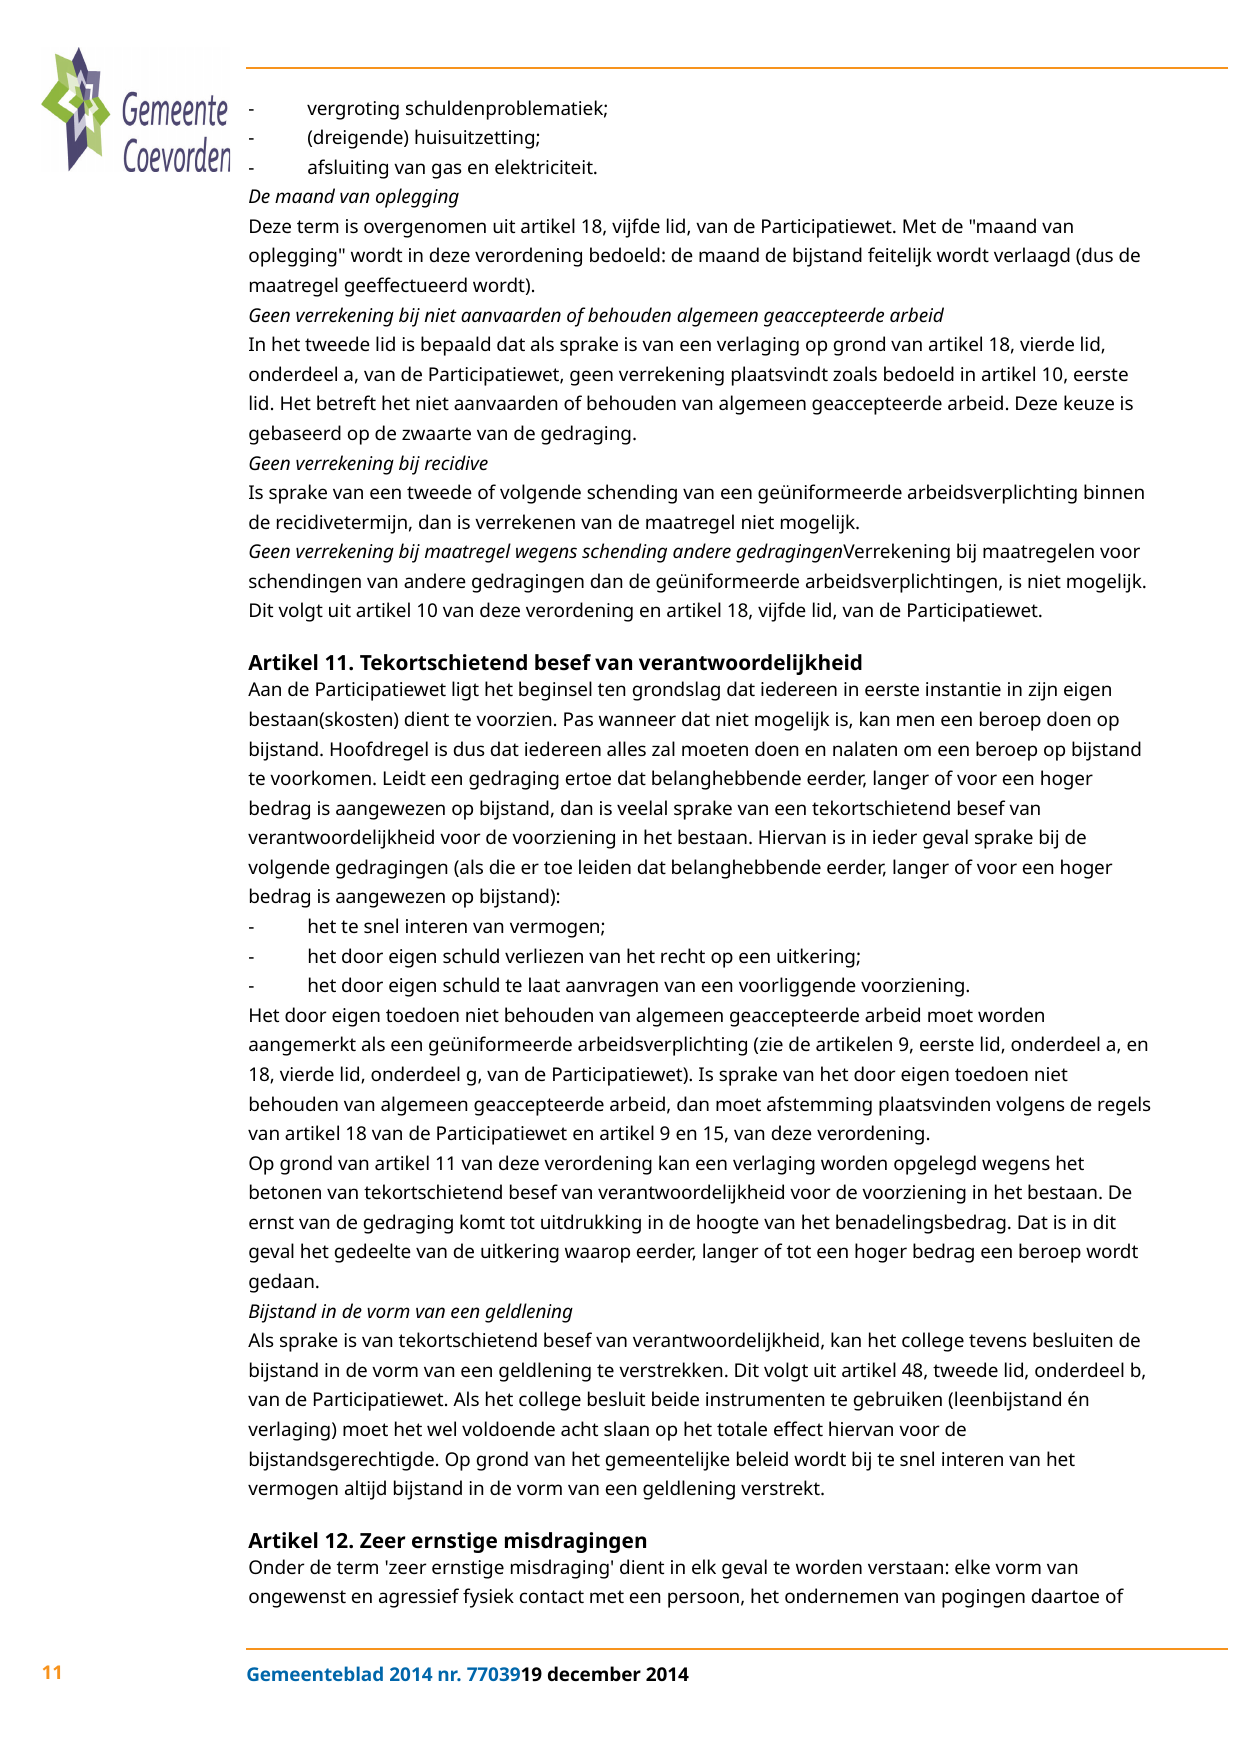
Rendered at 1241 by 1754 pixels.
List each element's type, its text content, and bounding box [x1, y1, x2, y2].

text Als sprake is van tekortschietend besef van verantwoordelijkheid, kan het college tevens besluiten de bijstand in de vorm van een geldlening te verstrekken. Dit volgt uit artikel 48, tweede lid, onderdeel b, van de Participatiewet. Als het college besluit beide instrumenten te gebruiken (leenbijstand én verlaging) moet het wel voldoende acht slaan op het totale effect hiervan voor de bijstandsgerechtigde. Op grond van het gemeentelijke beleid wordt bij te snel interen van het vermogen altijd bijstand in de vorm van een geldlening verstrekt. [248, 1327, 1152, 1501]
picture [41, 47, 231, 172]
text Op grond van artikel 11 van deze verordening kan een verlaging worden opgelegd wegens het betonen van tekortschietend besef van verantwoordelijkheid voor de voorziening in het bestaan. De ernst van de gedraging komt tot uitdrukking in de hoogte van het benadelingsbedrag. Dat is in dit geval het gedeelte van de uitkering waarop eerder, langer of tot een hoger bedrag een beroep wordt gedaan. [248, 1150, 1152, 1294]
text Geen verrekening bij maatregel wegens schending andere gedragingenVerrekening bij maatregelen voor schendingen van andere gedragingen dan de geüniformeerde arbeidsverplichtingen, is niet mogelijk. Dit volgt uit artikel 10 van deze verordening en artikel 18, vijfde lid, van de Participatiewet. [248, 538, 1152, 623]
text De maand van oplegging [248, 183, 1152, 209]
text Is sprake van een tweede of volgende schending van een geüniformeerde arbeidsverplichting binnen de recidivetermijn, dan is verrekenen van de maatregel niet mogelijk. [248, 479, 1152, 535]
text Aan de Participatiewet ligt het beginsel ten grondslag dat iedereen in eerste instantie in zijn eigen bestaan(skosten) dient te voorzien. Pas wanneer dat niet mogelijk is, kan men een beroep doen op bijstand. Hoofdregel is dus dat iedereen alles zal moeten doen en nalaten om een beroep op bijstand te voorkomen. Leidt een gedraging ertoe dat belanghebbende eerder, langer of voor een hoger bedrag is aangewezen op bijstand, dan is veelal sprake van een tekortschietend besef van verantwoordelijkheid voor de voorziening in het bestaan. Hiervan is in ieder geval sprake bij de volgende gedragingen (als die er toe leiden dat belanghebbende eerder, langer of voor een hoger bedrag is aangewezen op bijstand): [248, 677, 1152, 909]
text Onder de term 'zeer ernstige misdraging' dient in elk geval te worden verstaan: elke vorm van ongewenst en agressief fysiek contact met een persoon, het ondernemen van pogingen daartoe of [248, 1554, 1152, 1609]
text Artikel 12. Zeer ernstige misdragingen [248, 1526, 1152, 1554]
list het door eigen schuld te laat aanvragen van een voorliggende voorziening. [248, 972, 1152, 998]
text Deze term is overgenomen uit artikel 18, vijfde lid, van de Participatiewet. Met de "maand van oplegging" wordt in deze verordening bedoeld: de maand de bijstand feitelijk wordt verlaagd (dus de maatregel geeffectueerd wordt). [248, 213, 1152, 298]
list vergroting schuldenproblematiek; [248, 95, 1152, 121]
text Bijstand in de vorm van een geldlening [248, 1298, 1152, 1323]
text Geen verrekening bij recidive [248, 450, 1152, 476]
text Artikel 11. Tekortschietend besef van verantwoordelijkheid [248, 648, 1152, 677]
list het te snel interen van vermogen; [248, 913, 1152, 939]
text Het door eigen toedoen niet behouden van algemeen geaccepteerde arbeid moet worden aangemerkt als een geüniformeerde arbeidsverplichting (zie de artikelen 9, eerste lid, onderdeel a, en 18, vierde lid, onderdeel g, van de Participatiewet). Is sprake van het door eigen toedoen niet behouden van algemeen geaccepteerde arbeid, dan moet afstemming plaatsvinden volgens de regels van artikel 18 van de Participatiewet en artikel 9 en 15, van deze verordening. [248, 1002, 1152, 1146]
list (dreigende) huisuitzetting; [248, 124, 1152, 150]
text Geen verrekening bij niet aanvaarden of behouden algemeen geaccepteerde arbeid [248, 302, 1152, 328]
list het door eigen schuld verliezen van het recht op een uitkering; [248, 943, 1152, 968]
list afsluiting van gas en elektriciteit. [248, 154, 1152, 180]
text In het tweede lid is bepaald dat als sprake is van een verlaging op grond van artikel 18, vierde lid, onderdeel a, van de Participatiewet, geen verrekening plaatsvindt zoals bedoeld in artikel 10, eerste lid. Het betreft het niet aanvaarden of behouden van algemeen geaccepteerde arbeid. Deze keuze is gebaseerd op de zwaarte van de gedraging. [248, 331, 1152, 446]
